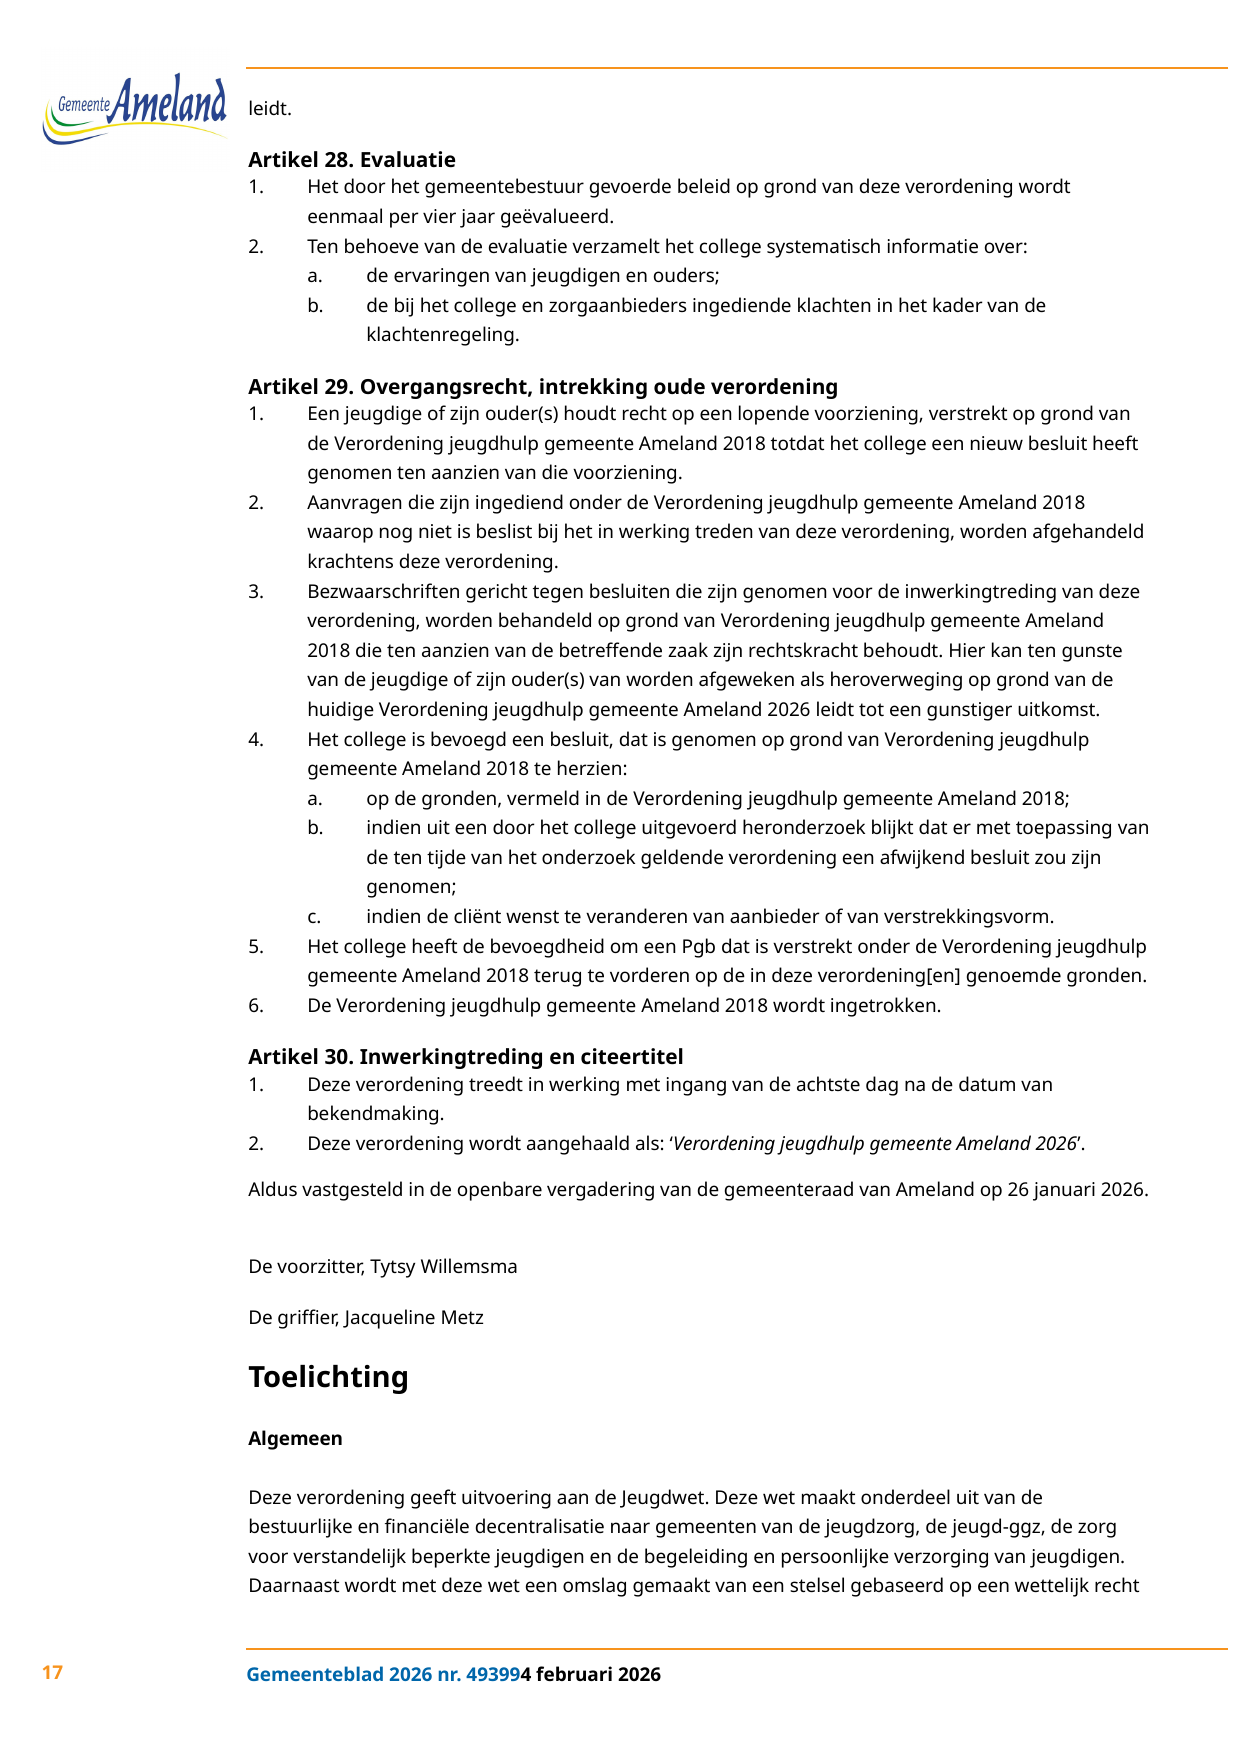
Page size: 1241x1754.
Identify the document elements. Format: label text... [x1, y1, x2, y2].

list Aanvragen die zijn ingediend onder de Verordening jeugdhulp gemeente Ameland 2018 waarop nog niet is beslist bij het in werking treden van deze verordening, worden afgehandeld krachtens deze verordening. [248, 489, 1152, 574]
list indien uit een door het college uitgevoerd heronderzoek blijkt dat er met toepassing van de ten tijde van het onderzoek geldende verordening een afwijkend besluit zou zijn genomen; [307, 814, 1152, 899]
list Het door het gemeentebestuur gevoerde beleid op grond van deze verordening wordt eenmaal per vier jaar geëvalueerd. [248, 174, 1152, 229]
list Ten behoeve van de evaluatie verzamelt het college systematisch informatie over: [248, 233, 1152, 258]
text leidt. [248, 95, 1152, 121]
list Het college is bevoegd een besluit, dat is genomen op grond van Verordening jeugdhulp gemeente Ameland 2018 te herzien: [248, 726, 1152, 781]
list Deze verordening treedt in werking met ingang van de achtste dag na de datum van bekendmaking. [248, 1071, 1152, 1126]
list Deze verordening wordt aangehaald als: ‘Verordening jeugdhulp gemeente Ameland 2026’. [248, 1130, 1152, 1156]
text Algemeen [248, 1425, 1152, 1450]
text Artikel 28. Evaluatie [248, 145, 1152, 174]
list op de gronden, vermeld in de Verordening jeugdhulp gemeente Ameland 2018; [307, 785, 1152, 811]
text Artikel 29. Overgangsrecht, intrekking oude verordening [248, 372, 1152, 400]
list Bezwaarschriften gericht tegen besluiten die zijn genomen voor de inwerkingtreding van deze verordening, worden behandeld op grond van Verordening jeugdhulp gemeente Ameland 2018 die ten aanzien van de betreffende zaak zijn rechtskracht behoudt. Hier kan ten gunste van de jeugdige of zijn ouder(s) van worden afgeweken als heroverweging op grond van de huidige Verordening jeugdhulp gemeente Ameland 2026 leidt tot een gunstiger uitkomst. [248, 578, 1152, 722]
text De voorzitter, Tytsy Willemsma [248, 1253, 1152, 1279]
list de bij het college en zorgaanbieders ingediende klachten in het kader van de klachtenregeling. [307, 292, 1152, 347]
text Deze verordening geeft uitvoering aan de Jeugdwet. Deze wet maakt onderdeel uit van de bestuurlijke en financiële decentralisatie naar gemeenten van de jeugdzorg, de jeugd-ggz, de zorg voor verstandelijk beperkte jeugdigen en de begeleiding en persoonlijke verzorging van jeugdigen. Daarnaast wordt met deze wet een omslag gemaakt van een stelsel gebaseerd op een wettelijk recht [248, 1484, 1152, 1598]
picture [41, 47, 231, 172]
text Toelichting [248, 1356, 1152, 1396]
list indien de cliënt wenst te veranderen van aanbieder of van verstrekkingsvorm. [307, 903, 1152, 929]
text De griffier, Jacqueline Metz [248, 1304, 1152, 1330]
text Artikel 30. Inwerkingtreding en citeertitel [248, 1042, 1152, 1071]
list Een jeugdige of zijn ouder(s) houdt recht op een lopende voorziening, verstrekt op grond van de Verordening jeugdhulp gemeente Ameland 2018 totdat het college een nieuw besluit heeft genomen ten aanzien van die voorziening. [248, 400, 1152, 485]
list de ervaringen van jeugdigen en ouders; [307, 262, 1152, 288]
list Het college heeft de bevoegdheid om een Pgb dat is verstrekt onder de Verordening jeugdhulp gemeente Ameland 2018 terug te vorderen op de in deze verordening[en] genoemde gronden. [248, 933, 1152, 988]
text Aldus vastgesteld in de openbare vergadering van de gemeenteraad van Ameland op 26 januari 2026. [248, 1176, 1152, 1201]
list De Verordening jeugdhulp gemeente Ameland 2018 wordt ingetrokken. [248, 992, 1152, 1018]
